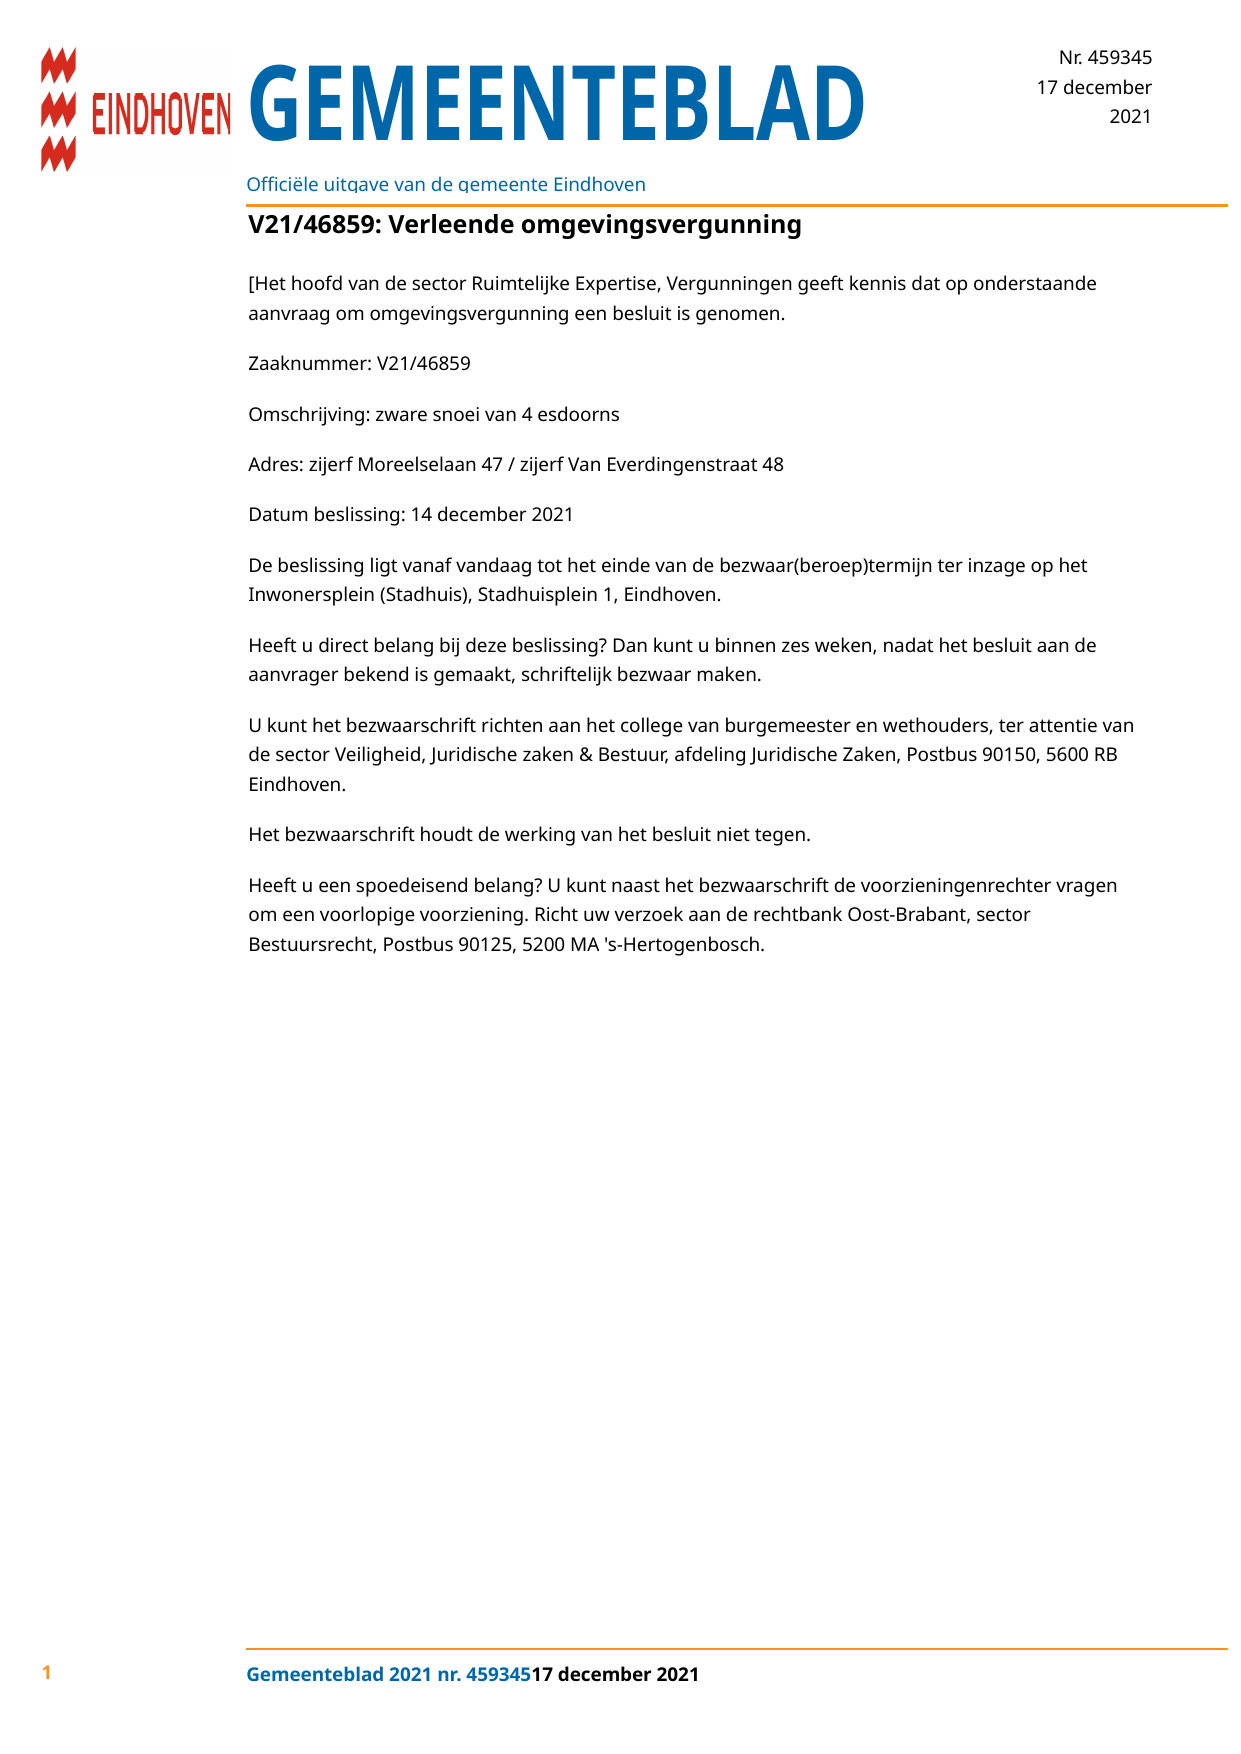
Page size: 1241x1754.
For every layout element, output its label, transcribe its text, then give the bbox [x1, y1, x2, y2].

text Datum beslissing: 14 december 2021 [248, 502, 1152, 527]
text Adres: zijerf Moreelselaan 47 / zijerf Van Everdingenstraat 48 [248, 451, 1152, 477]
text V21/46859: Verleende omgevingsvergunning [248, 207, 1152, 241]
text Heeft u direct belang bij deze beslissing? Dan kunt u binnen zes weken, nadat het besluit aan de aanvrager bekend is gemaakt, schriftelijk bezwaar maken. [248, 632, 1152, 687]
text Heeft u een spoedeisend belang? U kunt naast het bezwaarschrift de voorzieningenrechter vragen om een voorlopige voorziening. Richt uw verzoek aan de rechtbank Oost-Brabant, sector Bestuursrecht, Postbus 90125, 5200 MA 's-Hertogenbosch. [248, 872, 1152, 957]
text De beslissing ligt vanaf vandaag tot het einde van de bezwaar(beroep)termijn ter inzage op het Inwonersplein (Stadhuis), Stadhuisplein 1, Eindhoven. [248, 552, 1152, 607]
text Omschrijving: zware snoei van 4 esdoorns [248, 401, 1152, 426]
text Zaaknummer: V21/46859 [248, 350, 1152, 376]
picture [41, 47, 231, 172]
text [Het hoofd van de sector Ruimtelijke Expertise, Vergunningen geeft kennis dat op onderstaande aanvraag om omgevingsvergunning een besluit is genomen. [248, 270, 1152, 326]
text Het bezwaarschrift houdt de werking van het besluit niet tegen. [248, 822, 1152, 847]
text U kunt het bezwaarschrift richten aan het college van burgemeester en wethouders, ter attentie van de sector Veiligheid, Juridische zaken & Bestuur, afdeling Juridische Zaken, Postbus 90150, 5600 RB Eindhoven. [248, 712, 1152, 797]
